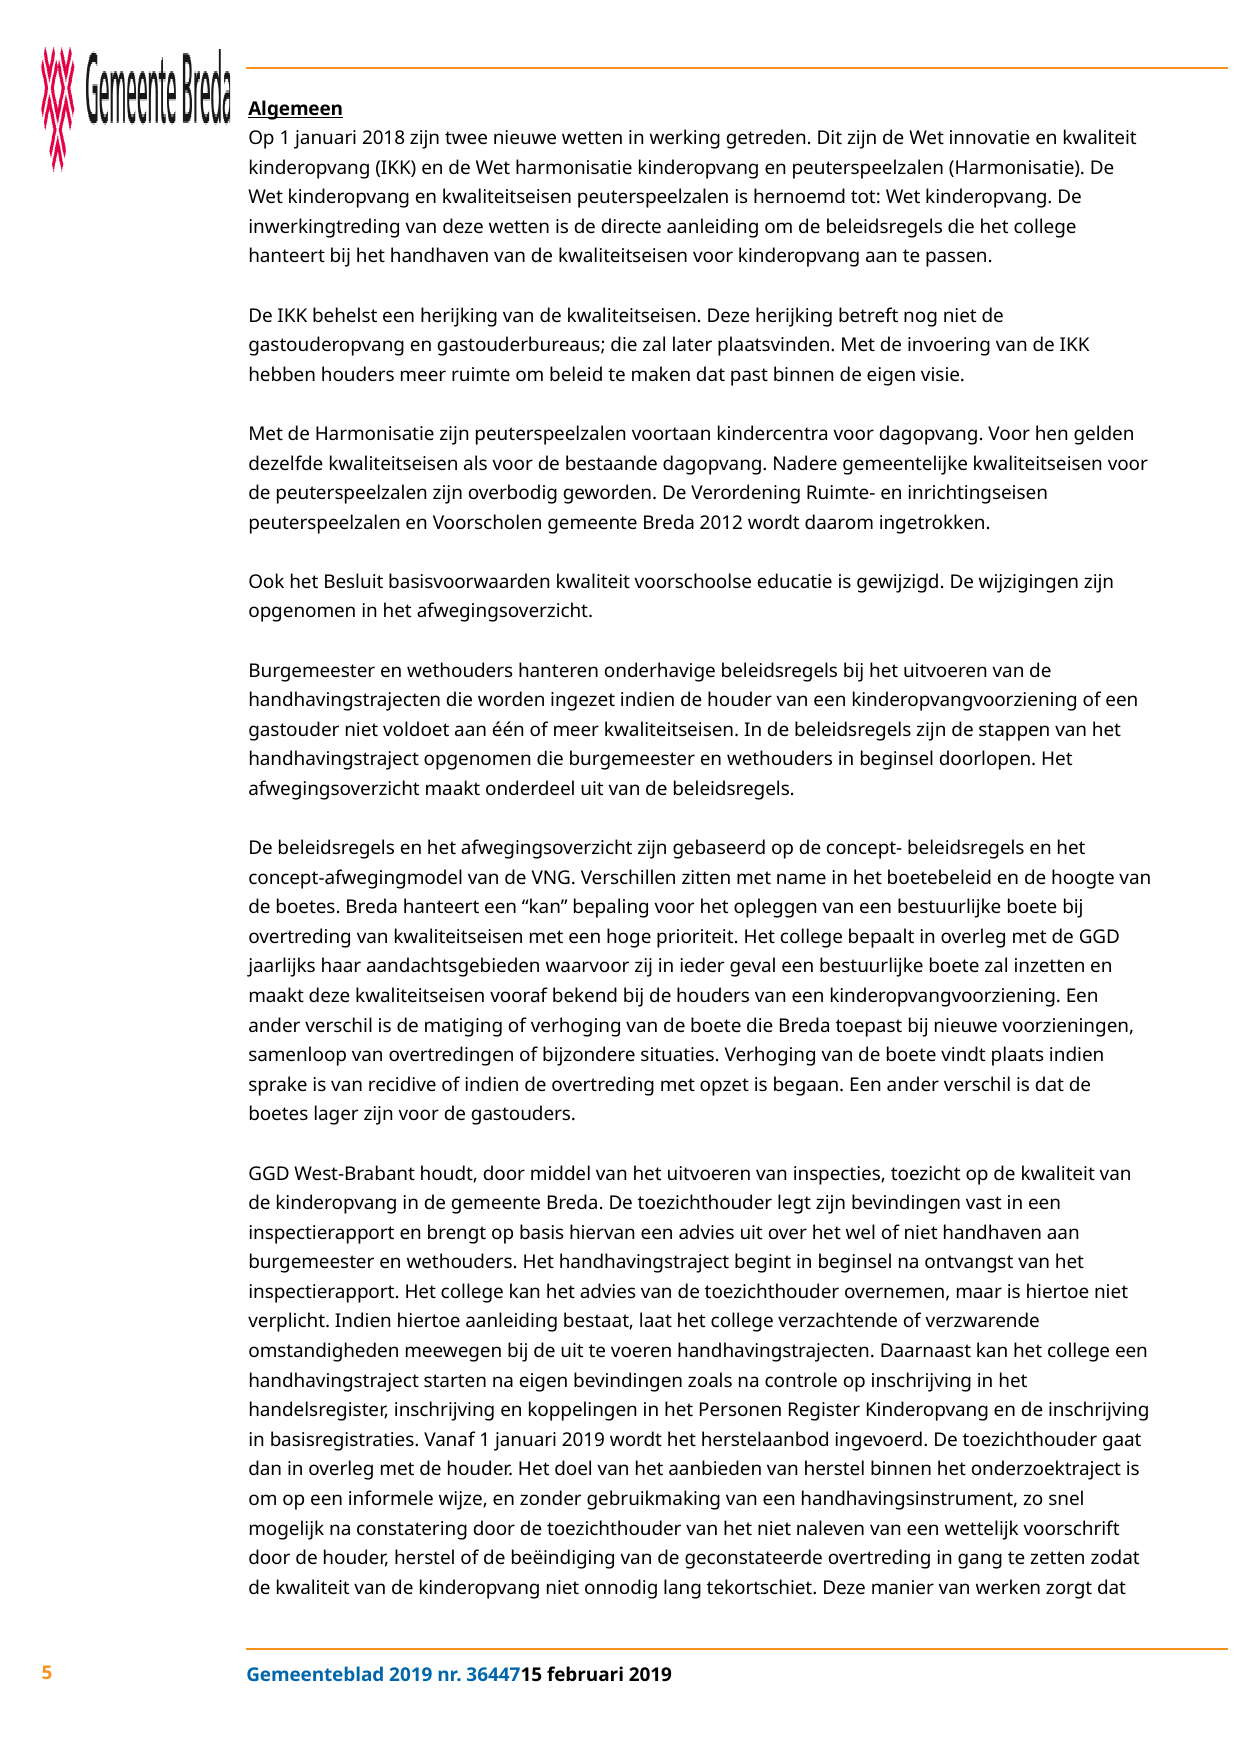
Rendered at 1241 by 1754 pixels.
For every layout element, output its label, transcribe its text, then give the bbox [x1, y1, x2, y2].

text Burgemeester en wethouders hanteren onderhavige beleidsregels bij het uitvoeren van de handhavingstrajecten die worden ingezet indien de houder van een kinderopvangvoorziening of een gastouder niet voldoet aan één of meer kwaliteitseisen. In de beleidsregels zijn de stappen van het handhavingstraject opgenomen die burgemeester en wethouders in beginsel doorlopen. Het afwegingsoverzicht maakt onderdeel uit van de beleidsregels. [248, 657, 1152, 801]
text De beleidsregels en het afwegingsoverzicht zijn gebaseerd op de concept- beleidsregels en het concept-afwegingmodel van de VNG. Verschillen zitten met name in het boetebeleid en de hoogte van de boetes. Breda hanteert een “kan” bepaling voor het opleggen van een bestuurlijke boete bij overtreding van kwaliteitseisen met een hoge prioriteit. Het college bepaalt in overleg met de GGD jaarlijks haar aandachtsgebieden waarvoor zij in ieder geval een bestuurlijke boete zal inzetten en maakt deze kwaliteitseisen vooraf bekend bij de houders van een kinderopvangvoorziening. Een ander verschil is de matiging of verhoging van de boete die Breda toepast bij nieuwe voorzieningen, samenloop van overtredingen of bijzondere situaties. Verhoging van de boete vindt plaats indien sprake is van recidive of indien de overtreding met opzet is begaan. Een ander verschil is dat de boetes lager zijn voor de gastouders. [248, 834, 1152, 1126]
text Algemeen [248, 95, 1152, 121]
text De IKK behelst een herijking van de kwaliteitseisen. Deze herijking betreft nog niet de gastouderopvang en gastouderbureaus; die zal later plaatsvinden. Met de invoering van de IKK hebben houders meer ruimte om beleid te maken dat past binnen de eigen visie. [248, 302, 1152, 387]
text Op 1 januari 2018 zijn twee nieuwe wetten in werking getreden. Dit zijn de Wet innovatie en kwaliteit kinderopvang (IKK) en de Wet harmonisatie kinderopvang en peuterspeelzalen (Harmonisatie). De Wet kinderopvang en kwaliteitseisen peuterspeelzalen is hernoemd tot: Wet kinderopvang. De inwerkingtreding van deze wetten is de directe aanleiding om de beleidsregels die het college hanteert bij het handhaven van de kwaliteitseisen voor kinderopvang aan te passen. [248, 124, 1152, 268]
text Met de Harmonisatie zijn peuterspeelzalen voortaan kindercentra voor dagopvang. Voor hen gelden dezelfde kwaliteitseisen als voor de bestaande dagopvang. Nadere gemeentelijke kwaliteitseisen voor de peuterspeelzalen zijn overbodig geworden. De Verordening Ruimte- en inrichtingseisen peuterspeelzalen en Voorscholen gemeente Breda 2012 wordt daarom ingetrokken. [248, 420, 1152, 535]
picture [41, 47, 231, 172]
text Ook het Besluit basisvoorwaarden kwaliteit voorschoolse educatie is gewijzigd. De wijzigingen zijn opgenomen in het afwegingsoverzicht. [248, 568, 1152, 623]
text GGD West-Brabant houdt, door middel van het uitvoeren van inspecties, toezicht op de kwaliteit van de kinderopvang in de gemeente Breda. De toezichthouder legt zijn bevindingen vast in een inspectierapport en brengt op basis hiervan een advies uit over het wel of niet handhaven aan burgemeester en wethouders. Het handhavingstraject begint in beginsel na ontvangst van het inspectierapport. Het college kan het advies van de toezichthouder overnemen, maar is hiertoe niet verplicht. Indien hiertoe aanleiding bestaat, laat het college verzachtende of verzwarende omstandigheden meewegen bij de uit te voeren handhavingstrajecten. Daarnaast kan het college een handhavingstraject starten na eigen bevindingen zoals na controle op inschrijving in het handelsregister, inschrijving en koppelingen in het Personen Register Kinderopvang en de inschrijving in basisregistraties. Vanaf 1 januari 2019 wordt het herstelaanbod ingevoerd. De toezichthouder gaat dan in overleg met de houder. Het doel van het aanbieden van herstel binnen het onderzoektraject is om op een informele wijze, en zonder gebruikmaking van een handhavingsinstrument, zo snel mogelijk na constatering door de toezichthouder van het niet naleven van een wettelijk voorschrift door de houder, herstel of de beëindiging van de geconstateerde overtreding in gang te zetten zodat de kwaliteit van de kinderopvang niet onnodig lang tekortschiet. Deze manier van werken zorgt dat [248, 1160, 1152, 1600]
